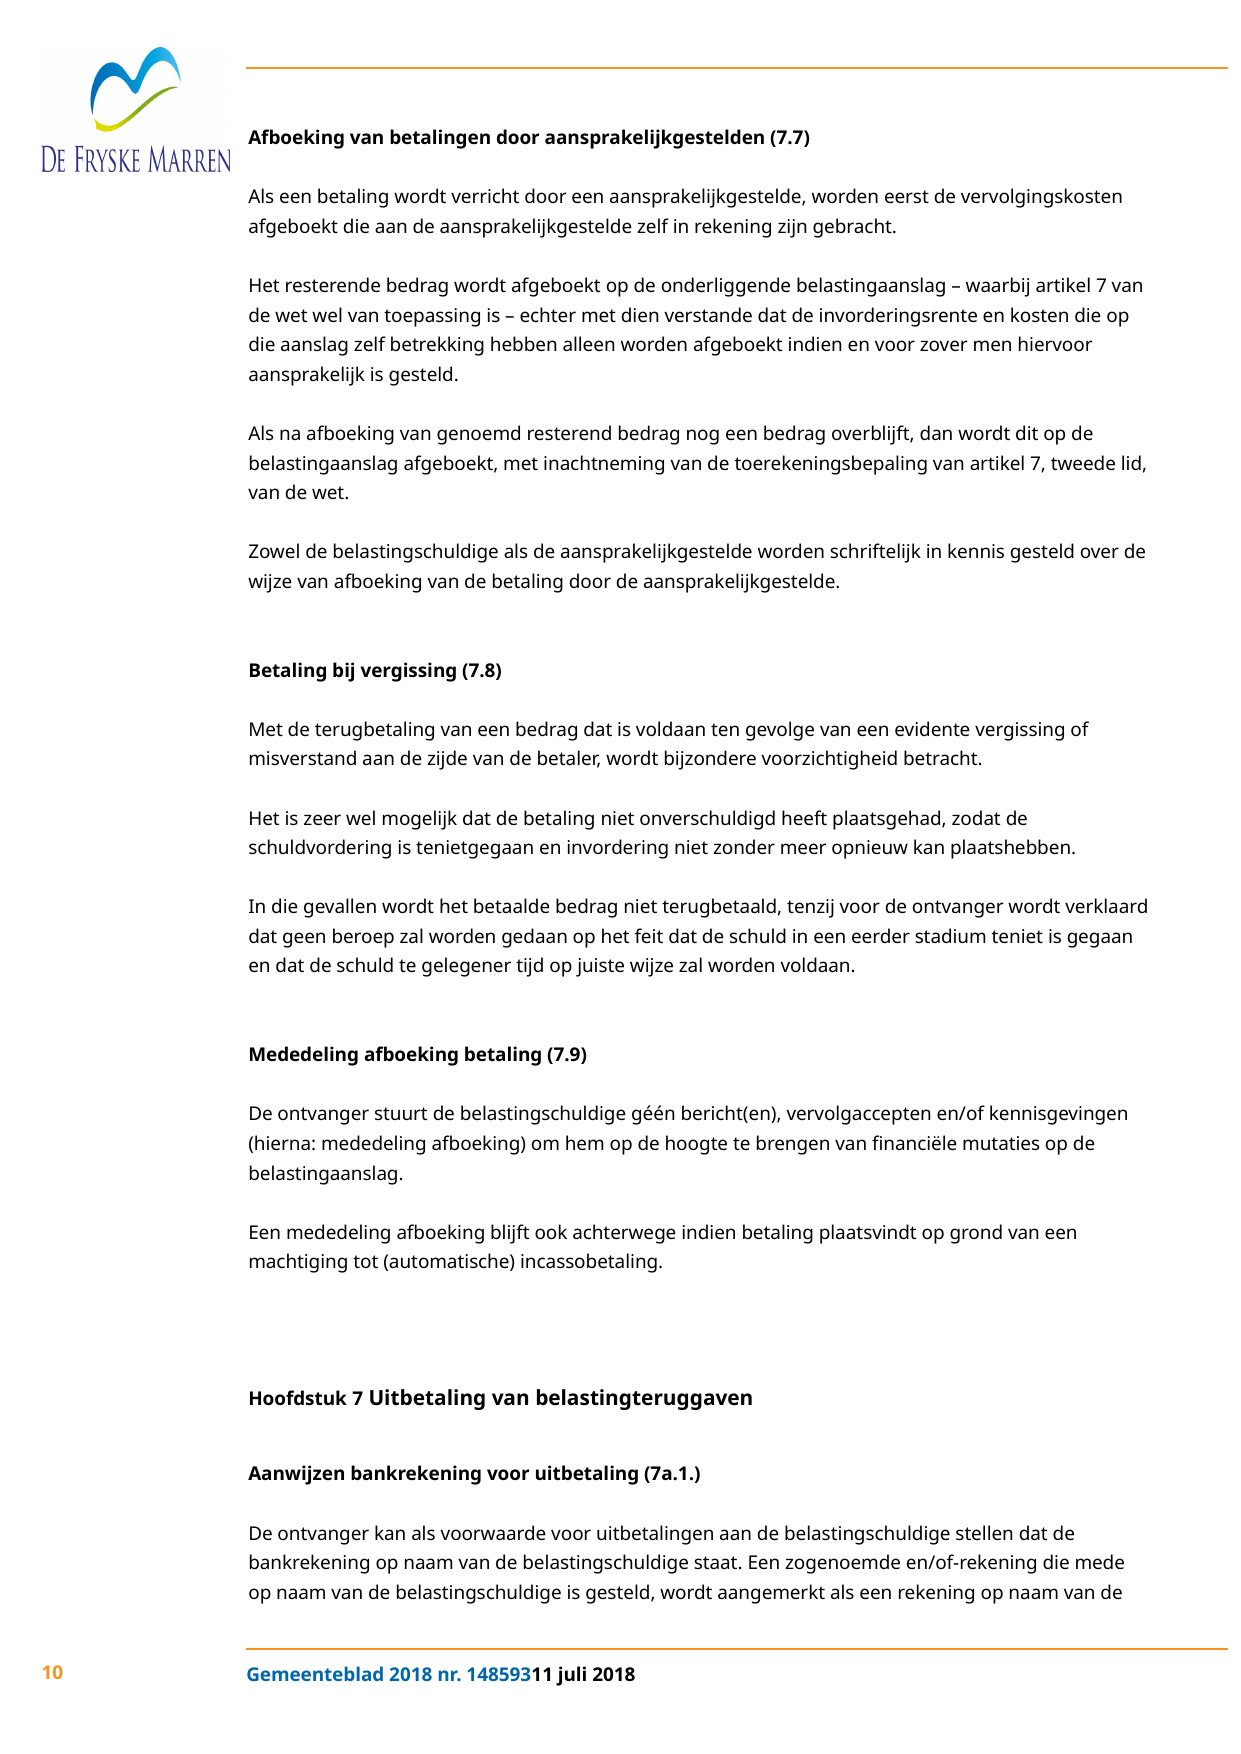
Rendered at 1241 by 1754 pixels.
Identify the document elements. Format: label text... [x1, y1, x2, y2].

text Een mededeling afboeking blijft ook achterwege indien betaling plaatsvindt op grond van een machtiging tot (automatische) incassobetaling. [248, 1219, 1152, 1274]
text Als na afboeking van genoemd resterend bedrag nog een bedrag overblijft, dan wordt dit op de belastingaanslag afgeboekt, met inachtneming van de toerekeningsbepaling van artikel 7, tweede lid, van de wet. [248, 420, 1152, 505]
text Zowel de belastingschuldige als de aansprakelijkgestelde worden schriftelijk in kennis gesteld over de wijze van afboeking van de betaling door de aansprakelijkgestelde. [248, 538, 1152, 594]
text Aanwijzen bankrekening voor uitbetaling (7a.1.) [248, 1461, 1152, 1486]
text De ontvanger kan als voorwaarde voor uitbetalingen aan de belastingschuldige stellen dat de bankrekening op naam van de belastingschuldige staat. Een zogenoemde en/of-rekening die mede op naam van de belastingschuldige is gesteld, wordt aangemerkt als een rekening op naam van de [248, 1520, 1152, 1605]
text Als een betaling wordt verricht door een aansprakelijkgestelde, worden eerst de vervolgingskosten afgeboekt die aan de aansprakelijkgestelde zelf in rekening zijn gebracht. [248, 183, 1152, 239]
picture [41, 47, 231, 172]
text Het resterende bedrag wordt afgeboekt op de onderliggende belastingaanslag – waarbij artikel 7 van de wet wel van toepassing is – echter met dien verstande dat de invorderingsrente en kosten die op die aanslag zelf betrekking hebben alleen worden afgeboekt indien en voor zover men hiervoor aansprakelijk is gesteld. [248, 272, 1152, 387]
text De ontvanger stuurt de belastingschuldige géén bericht(en), vervolgaccepten en/of kennisgevingen (hierna: mededeling afboeking) om hem op de hoogte te brengen van financiële mutaties op de belastingaanslag. [248, 1101, 1152, 1186]
text Het is zeer wel mogelijk dat de betaling niet onverschuldigd heeft plaatsgehad, zodat de schuldvordering is tenietgegaan en invordering niet zonder meer opnieuw kan plaatshebben. [248, 805, 1152, 860]
text In die gevallen wordt het betaalde bedrag niet terugbetaald, tenzij voor de ontvanger wordt verklaard dat geen beroep zal worden gedaan op het feit dat de schuld in een eerder stadium teniet is gegaan en dat de schuld te gelegener tijd op juiste wijze zal worden voldaan. [248, 893, 1152, 978]
text Met de terugbetaling van een bedrag dat is voldaan ten gevolge van een evidente vergissing of misverstand aan de zijde van de betaler, wordt bijzondere voorzichtigheid betracht. [248, 716, 1152, 771]
text Betaling bij vergissing (7.8) [248, 657, 1152, 683]
text Hoofdstuk 7 Uitbetaling van belastingteruggaven [248, 1383, 1152, 1411]
text Mededeling afboeking betaling (7.9) [248, 1041, 1152, 1067]
text Afboeking van betalingen door aansprakelijkgestelden (7.7) [248, 124, 1152, 150]
